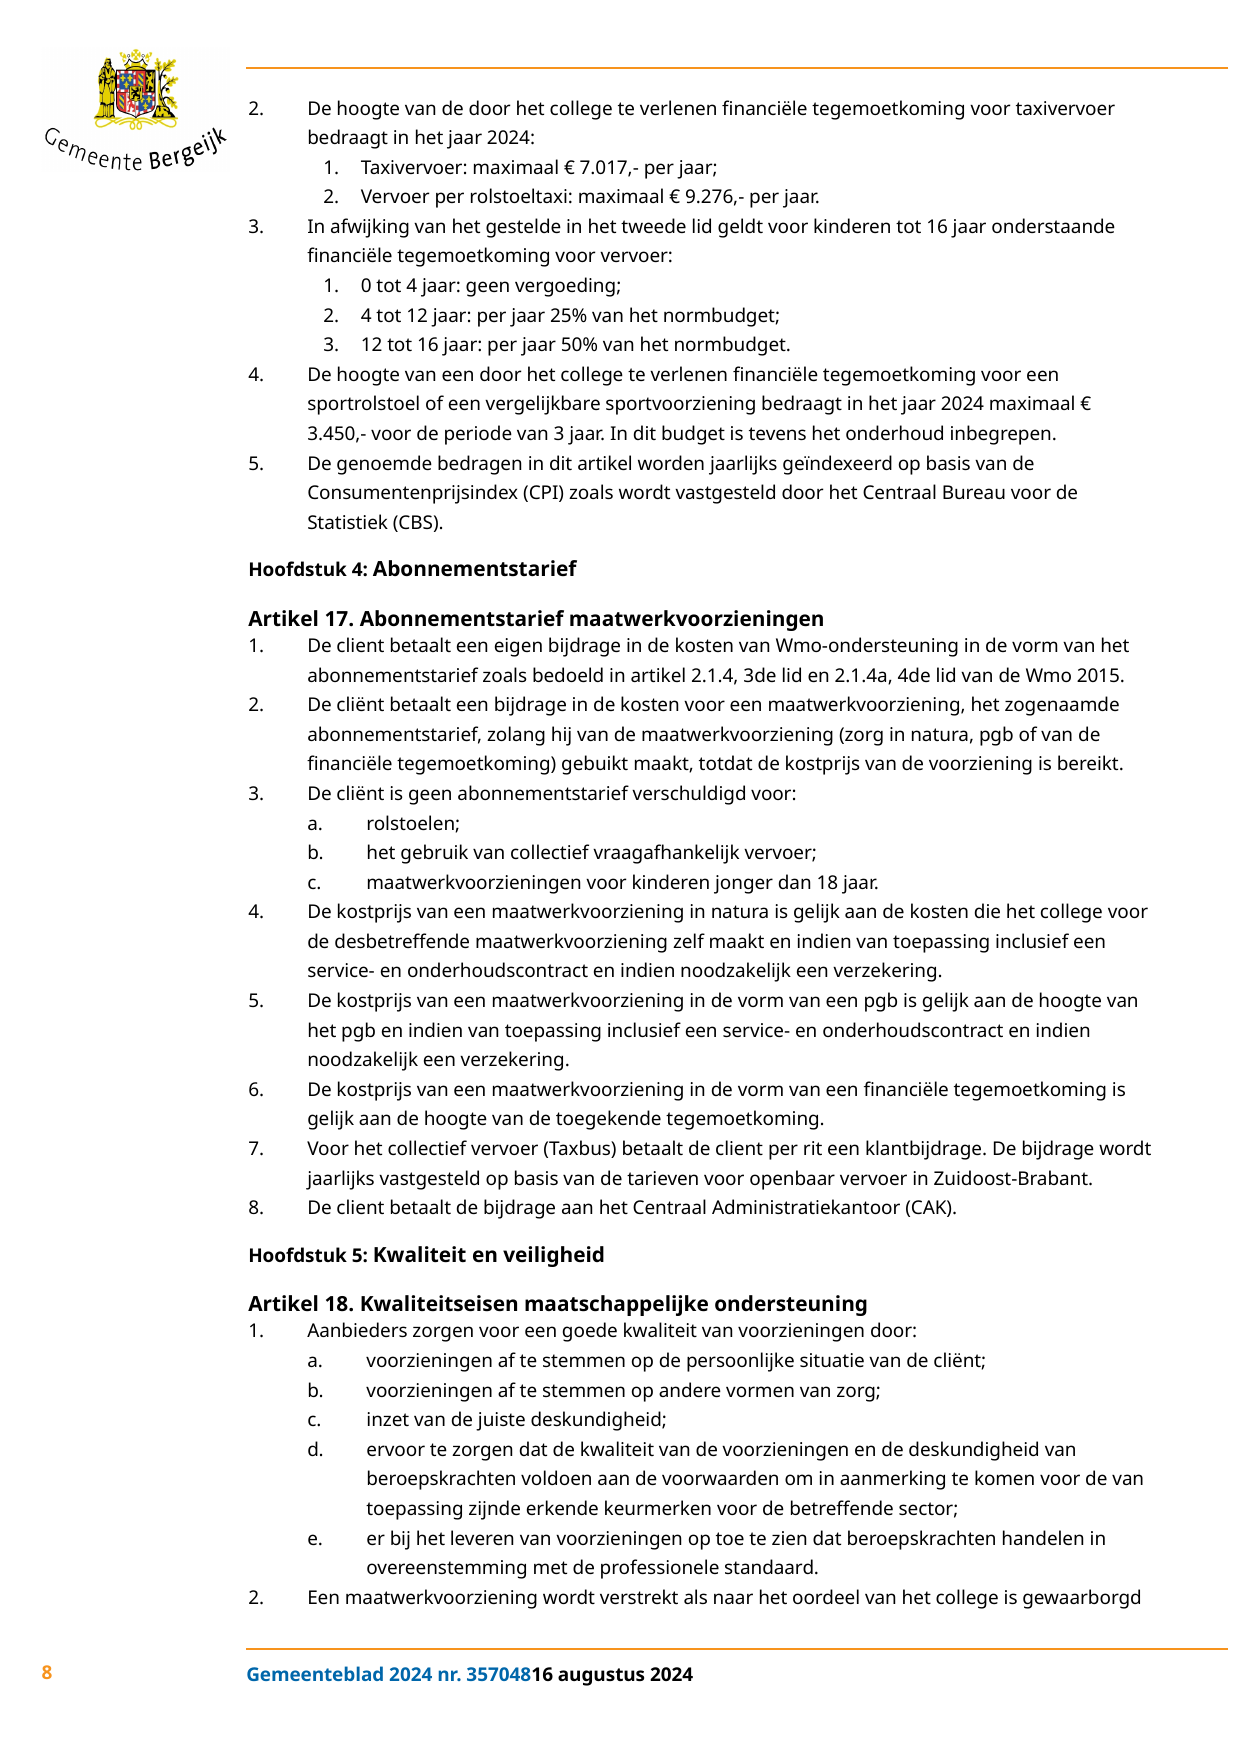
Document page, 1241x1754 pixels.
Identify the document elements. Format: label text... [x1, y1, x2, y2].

list De kostprijs van een maatwerkvoorziening in de vorm van een financiële tegemoetkoming is gelijk aan de hoogte van de toegekende tegemoetkoming. [248, 1076, 1152, 1131]
list ervoor te zorgen dat de kwaliteit van de voorzieningen en de deskundigheid van beroepskrachten voldoen aan de voorwaarden om in aanmerking te komen voor de van toepassing zijnde erkende keurmerken voor de betreffende sector; [307, 1436, 1152, 1521]
text Hoofdstuk 4: Abonnementstarief [248, 554, 1152, 583]
list Een maatwerkvoorziening wordt verstrekt als naar het oordeel van het college is gewaarborgd [248, 1584, 1152, 1610]
list De cliënt betaalt een bijdrage in de kosten voor een maatwerkvoorziening, het zogenaamde abonnementstarief, zolang hij van de maatwerkvoorziening (zorg in natura, pgb of van de financiële tegemoetkoming) gebuikt maakt, totdat de kostprijs van de voorziening is bereikt. [248, 691, 1152, 776]
list er bij het leveren van voorzieningen op toe te zien dat beroepskrachten handelen in overeenstemming met de professionele standaard. [307, 1525, 1152, 1580]
list De client betaalt de bijdrage aan het Centraal Administratiekantoor (CAK). [248, 1194, 1152, 1220]
list De kostprijs van een maatwerkvoorziening in natura is gelijk aan de kosten die het college voor de desbetreffende maatwerkvoorziening zelf maakt en indien van toepassing inclusief een service- en onderhoudscontract en indien noodzakelijk een verzekering. [248, 898, 1152, 983]
text Artikel 17. Abonnementstarief maatwerkvoorzieningen [248, 604, 1152, 632]
list De genoemde bedragen in dit artikel worden jaarlijks geïndexeerd op basis van de Consumentenprijsindex (CPI) zoals wordt vastgesteld door het Centraal Bureau voor de Statistiek (CBS). [248, 450, 1152, 535]
text Artikel 18. Kwaliteitseisen maatschappelijke ondersteuning [248, 1289, 1152, 1318]
list 0 tot 4 jaar: geen vergoeding; [323, 272, 1152, 298]
list 12 tot 16 jaar: per jaar 50% van het normbudget. [323, 331, 1152, 357]
list rolstoelen; [307, 810, 1152, 836]
list De cliënt is geen abonnementstarief verschuldigd voor: [248, 780, 1152, 806]
list De client betaalt een eigen bijdrage in de kosten van Wmo-ondersteuning in de vorm van het abonnementstarief zoals bedoeld in artikel 2.1.4, 3de lid en 2.1.4a, 4de lid van de Wmo 2015. [248, 632, 1152, 688]
list De kostprijs van een maatwerkvoorziening in de vorm van een pgb is gelijk aan de hoogte van het pgb en indien van toepassing inclusief een service- en onderhoudscontract en indien noodzakelijk een verzekering. [248, 987, 1152, 1072]
list Vervoer per rolstoeltaxi: maximaal € 9.276,- per jaar. [323, 183, 1152, 209]
list het gebruik van collectief vraagafhankelijk vervoer; [307, 839, 1152, 865]
list maatwerkvoorzieningen voor kinderen jonger dan 18 jaar. [307, 869, 1152, 895]
picture [41, 47, 231, 172]
list In afwijking van het gestelde in het tweede lid geldt voor kinderen tot 16 jaar onderstaande financiële tegemoetkoming voor vervoer: [248, 213, 1152, 268]
list 4 tot 12 jaar: per jaar 25% van het normbudget; [323, 302, 1152, 328]
list inzet van de juiste deskundigheid; [307, 1406, 1152, 1432]
list voorzieningen af te stemmen op andere vormen van zorg; [307, 1377, 1152, 1403]
list De hoogte van een door het college te verlenen financiële tegemoetkoming voor een sportrolstoel of een vergelijkbare sportvoorziening bedraagt in het jaar 2024 maximaal € 3.450,- voor de periode van 3 jaar. In dit budget is tevens het onderhoud inbegrepen. [248, 361, 1152, 446]
list voorzieningen af te stemmen op de persoonlijke situatie van de cliënt; [307, 1347, 1152, 1373]
text Hoofdstuk 5: Kwaliteit en veiligheid [248, 1240, 1152, 1268]
list Taxivervoer: maximaal € 7.017,- per jaar; [323, 154, 1152, 180]
list Voor het collectief vervoer (Taxbus) betaalt de client per rit een klantbijdrage. De bijdrage wordt jaarlijks vastgesteld op basis van de tarieven voor openbaar vervoer in Zuidoost-Brabant. [248, 1135, 1152, 1191]
list De hoogte van de door het college te verlenen financiële tegemoetkoming voor taxivervoer bedraagt in het jaar 2024: [248, 95, 1152, 150]
list Aanbieders zorgen voor een goede kwaliteit van voorzieningen door: [248, 1318, 1152, 1343]
